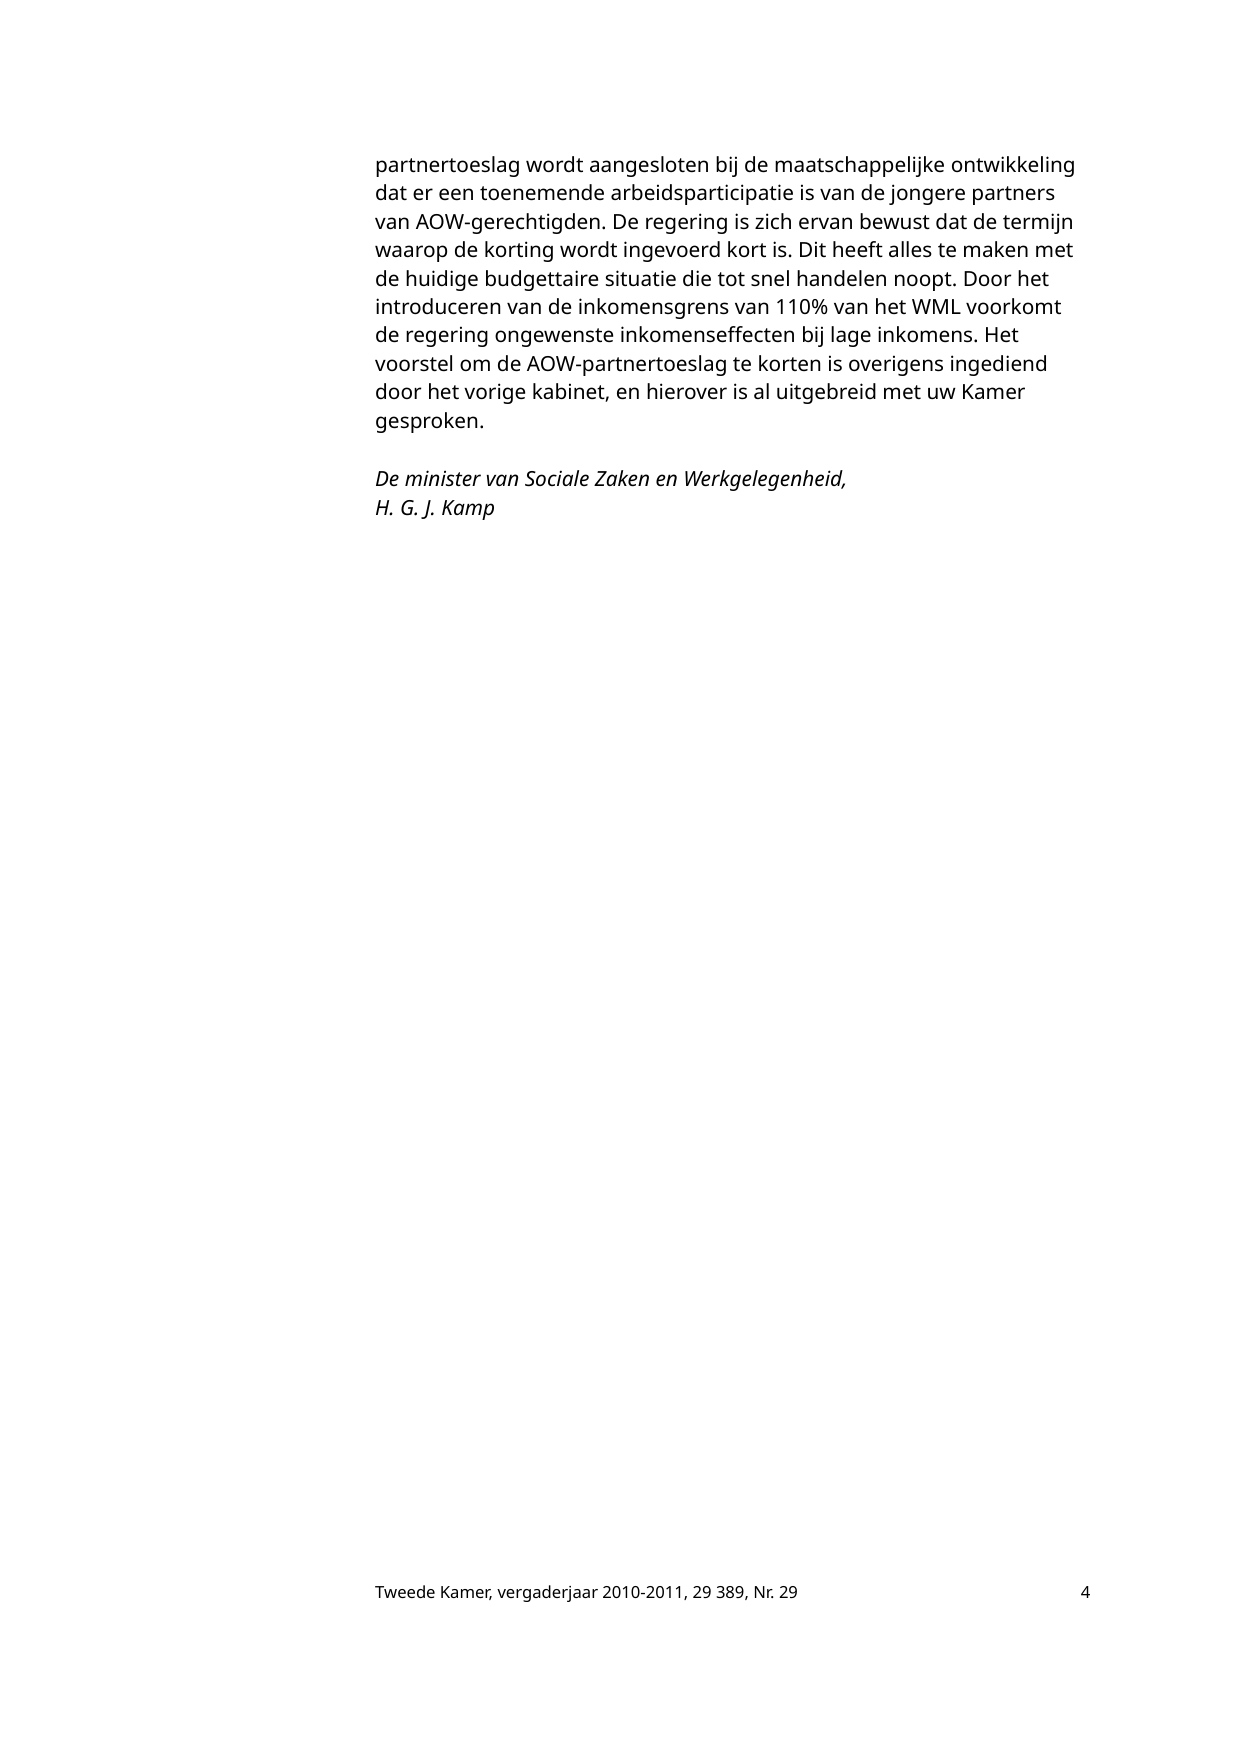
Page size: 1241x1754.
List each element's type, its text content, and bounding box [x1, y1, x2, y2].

text H. G. J. Kamp [375, 493, 1090, 521]
text De minister van Sociale Zaken en Werkgelegenheid, [375, 464, 1090, 493]
text partnertoeslag wordt aangesloten bij de maatschappelijke ontwikkeling dat er een toenemende arbeidsparticipatie is van de jongere partners van AOW-gerechtigden. De regering is zich ervan bewust dat de termijn waarop de korting wordt ingevoerd kort is. Dit heeft alles te maken met de huidige budgettaire situatie die tot snel handelen noopt. Door het introduceren van de inkomensgrens van 110% van het WML voorkomt de regering ongewenste inkomenseffecten bij lage inkomens. Het voorstel om de AOW-partnertoeslag te korten is overigens ingediend door het vorige kabinet, en hierover is al uitgebreid met uw Kamer gesproken. [375, 150, 1090, 434]
